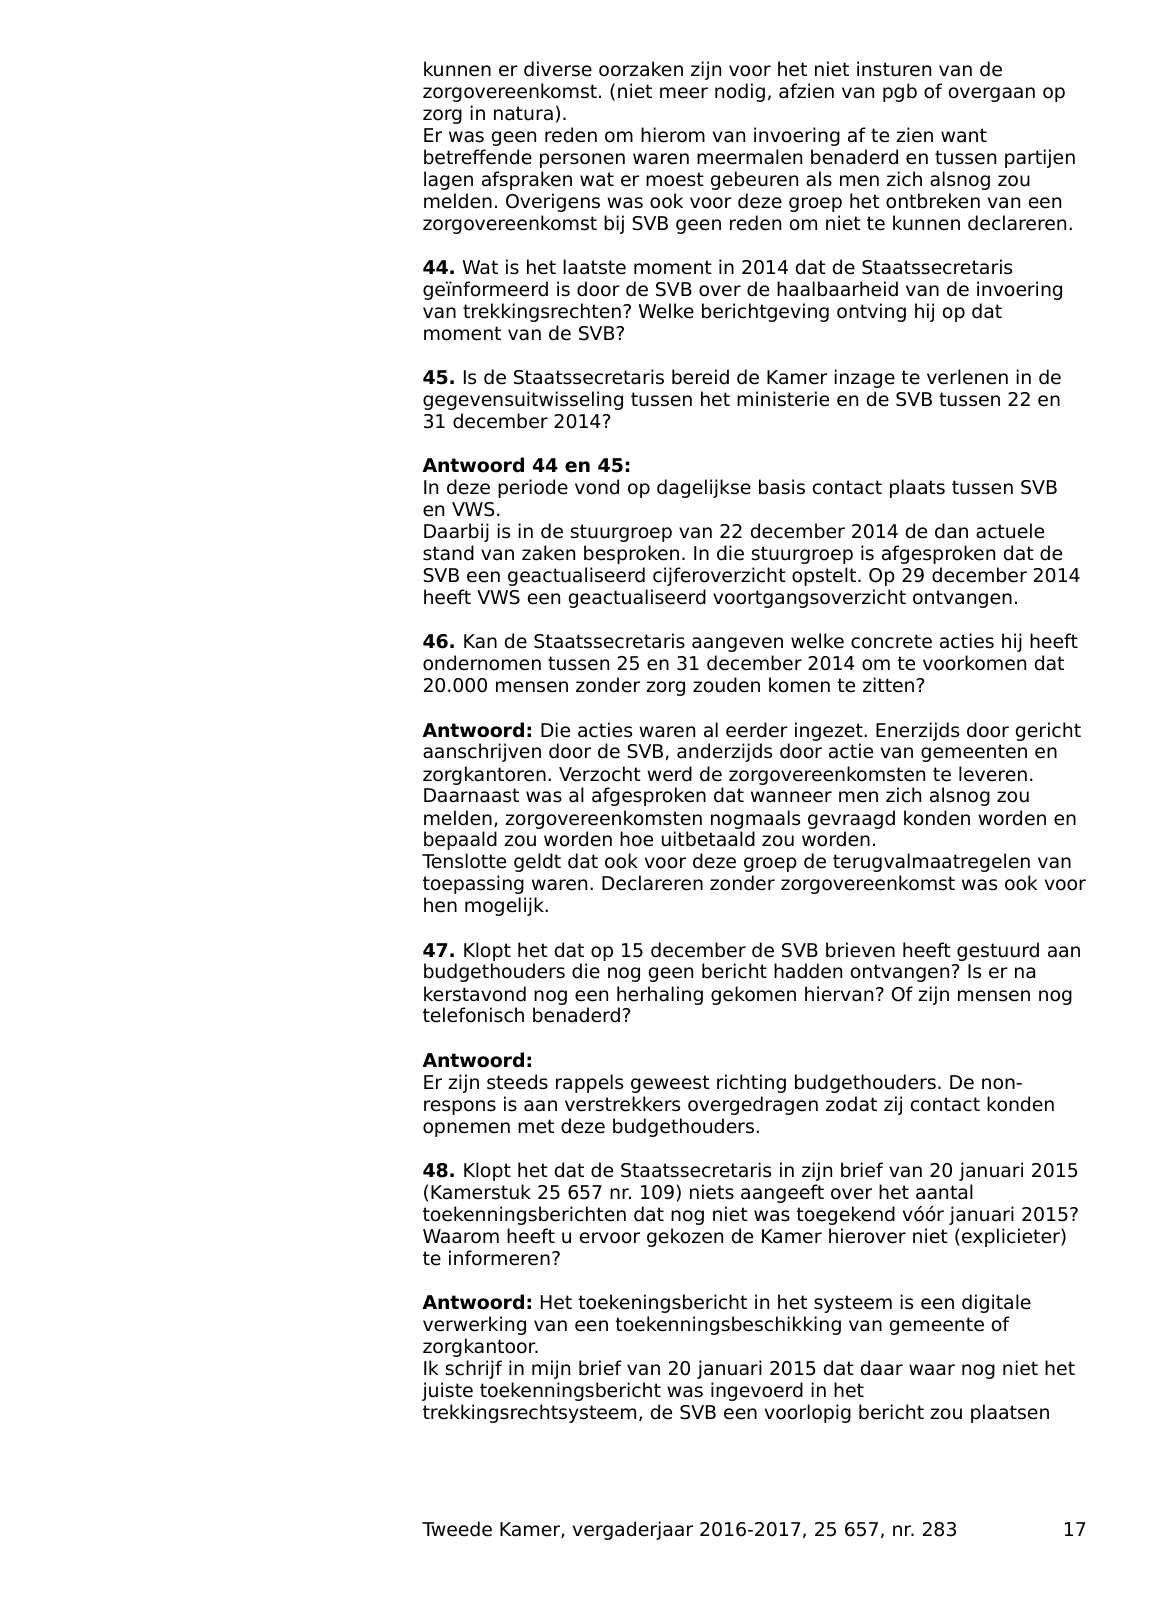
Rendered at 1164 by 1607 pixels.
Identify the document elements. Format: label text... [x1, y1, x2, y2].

text 47. Klopt het dat op 15 december de SVB brieven heeft gestuurd aan budgethouders die nog geen bericht hadden ontvangen? Is er na kerstavond nog een herhaling gekomen hiervan? Of zijn mensen nog telefonisch benaderd? [422, 939, 1087, 1027]
text Er zijn steeds rappels geweest richting budgethouders. De non-respons is aan verstrekkers overgedragen zodat zij contact konden opnemen met deze budgethouders. [422, 1072, 1087, 1137]
text Antwoord: Die acties waren al eerder ingezet. Enerzijds door gericht aanschrijven door de SVB, anderzijds door actie van gemeenten en zorgkantoren. Verzocht werd de zorgovereenkomsten te leveren. Daarnaast was al afgesproken dat wanneer men zich alsnog zou melden, zorgovereenkomsten nogmaals gevraagd konden worden en bepaald zou worden hoe uitbetaald zou worden. [422, 719, 1087, 851]
text 48. Klopt het dat de Staatssecretaris in zijn brief van 20 januari 2015 (Kamerstuk 25 657 nr. 109) niets aangeeft over het aantal toekenningsberichten dat nog niet was toegekend vóór januari 2015? Waarom heeft u ervoor gekozen de Kamer hierover niet (explicieter) te informeren? [422, 1160, 1087, 1269]
text 45. Is de Staatssecretaris bereid de Kamer inzage te verlenen in de gegevensuitwisseling tussen het ministerie en de SVB tussen 22 en 31 december 2014? [422, 367, 1087, 433]
text 44. Wat is het laatste moment in 2014 dat de Staatssecretaris geïnformeerd is door de SVB over de haalbaarheid van de invoering van trekkingsrechten? Welke berichtgeving ontving hij op dat moment van de SVB? [422, 257, 1087, 345]
text Daarbij is in de stuurgroep van 22 december 2014 de dan actuele stand van zaken besproken. In die stuurgroep is afgesproken dat de SVB een geactualiseerd cijferoverzicht opstelt. Op 29 december 2014 heeft VWS een geactualiseerd voortgangsoverzicht ontvangen. [422, 521, 1087, 609]
text Antwoord: Het toekeningsbericht in het systeem is een digitale verwerking van een toekenningsbeschikking van gemeente of zorgkantoor. [422, 1292, 1087, 1358]
text Tenslotte geldt dat ook voor deze groep de terugvalmaatregelen van toepassing waren. Declareren zonder zorgovereenkomst was ook voor hen mogelijk. [422, 851, 1087, 917]
text 46. Kan de Staatssecretaris aangeven welke concrete acties hij heeft ondernomen tussen 25 en 31 december 2014 om te voorkomen dat 20.000 mensen zonder zorg zouden komen te zitten? [422, 631, 1087, 697]
text Antwoord 44 en 45: [422, 455, 1087, 477]
text Er was geen reden om hierom van invoering af te zien want betreffende personen waren meermalen benaderd en tussen partijen lagen afspraken wat er moest gebeuren als men zich alsnog zou melden. Overigens was ook voor deze groep het ontbreken van een zorgovereenkomst bij SVB geen reden om niet te kunnen declareren. [422, 125, 1087, 235]
text Antwoord: [422, 1049, 1087, 1072]
text Ik schrijf in mijn brief van 20 januari 2015 dat daar waar nog niet het juiste toekenningsbericht was ingevoerd in het trekkingsrechtsysteem, de SVB een voorlopig bericht zou plaatsen [422, 1358, 1087, 1424]
text In deze periode vond op dagelijkse basis contact plaats tussen SVB en VWS. [422, 477, 1087, 521]
text kunnen er diverse oorzaken zijn voor het niet insturen van de zorgovereenkomst. (niet meer nodig, afzien van pgb of overgaan op zorg in natura). [422, 59, 1087, 125]
